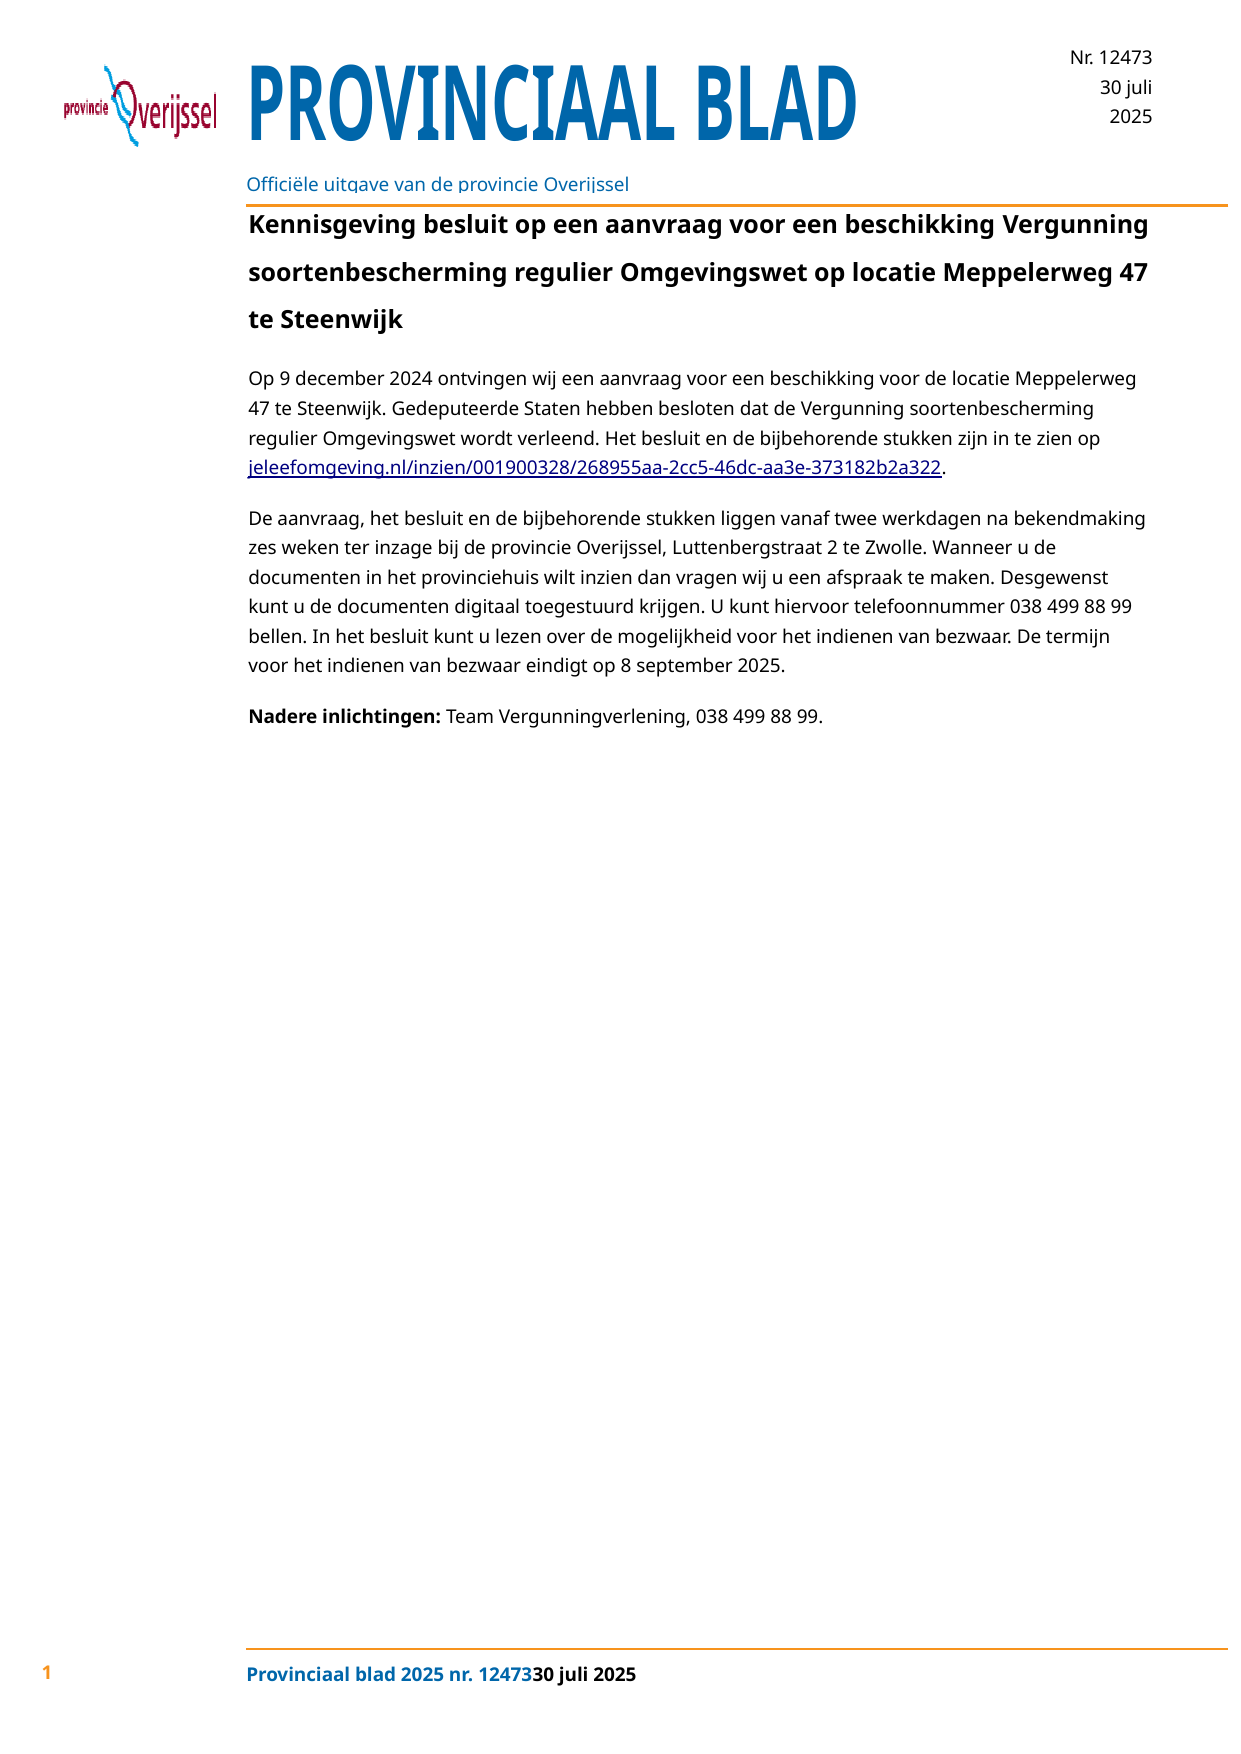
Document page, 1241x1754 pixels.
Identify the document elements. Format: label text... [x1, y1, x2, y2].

text Op 9 december 2024 ontvingen wij een aanvraag voor een beschikking voor de locatie Meppelerweg 47 te Steenwijk. Gedeputeerde Staten hebben besloten dat de Vergunning soortenbescherming regulier Omgevingswet wordt verleend. Het besluit en de bijbehorende stukken zijn in te zien op jeleefomgeving.nl/inzien/001900328/268955aa-2cc5-46dc-aa3e-373182b2a322. [248, 366, 1152, 480]
text Nadere inlichtingen: Team Vergunningverlening, 038 499 88 99. [248, 703, 1152, 729]
text Kennisgeving besluit op een aanvraag voor een beschikking Vergunning soortenbescherming regulier Omgevingswet op locatie Meppelerweg 47 te Steenwijk [248, 207, 1152, 336]
text De aanvraag, het besluit en de bijbehorende stukken liggen vanaf twee werkdagen na bekendmaking zes weken ter inzage bij de provincie Overijssel, Luttenbergstraat 2 te Zwolle. Wanneer u de documenten in het provinciehuis wilt inzien dan vragen wij u een afspraak te maken. Desgewenst kunt u de documenten digitaal toegestuurd krijgen. U kunt hiervoor telefoonnummer 038 499 88 99 bellen. In het besluit kunt u lezen over de mogelijkheid voor het indienen van bezwaar. De termijn voor het indienen van bezwaar eindigt op 8 september 2025. [248, 505, 1152, 678]
picture [41, 47, 231, 172]
